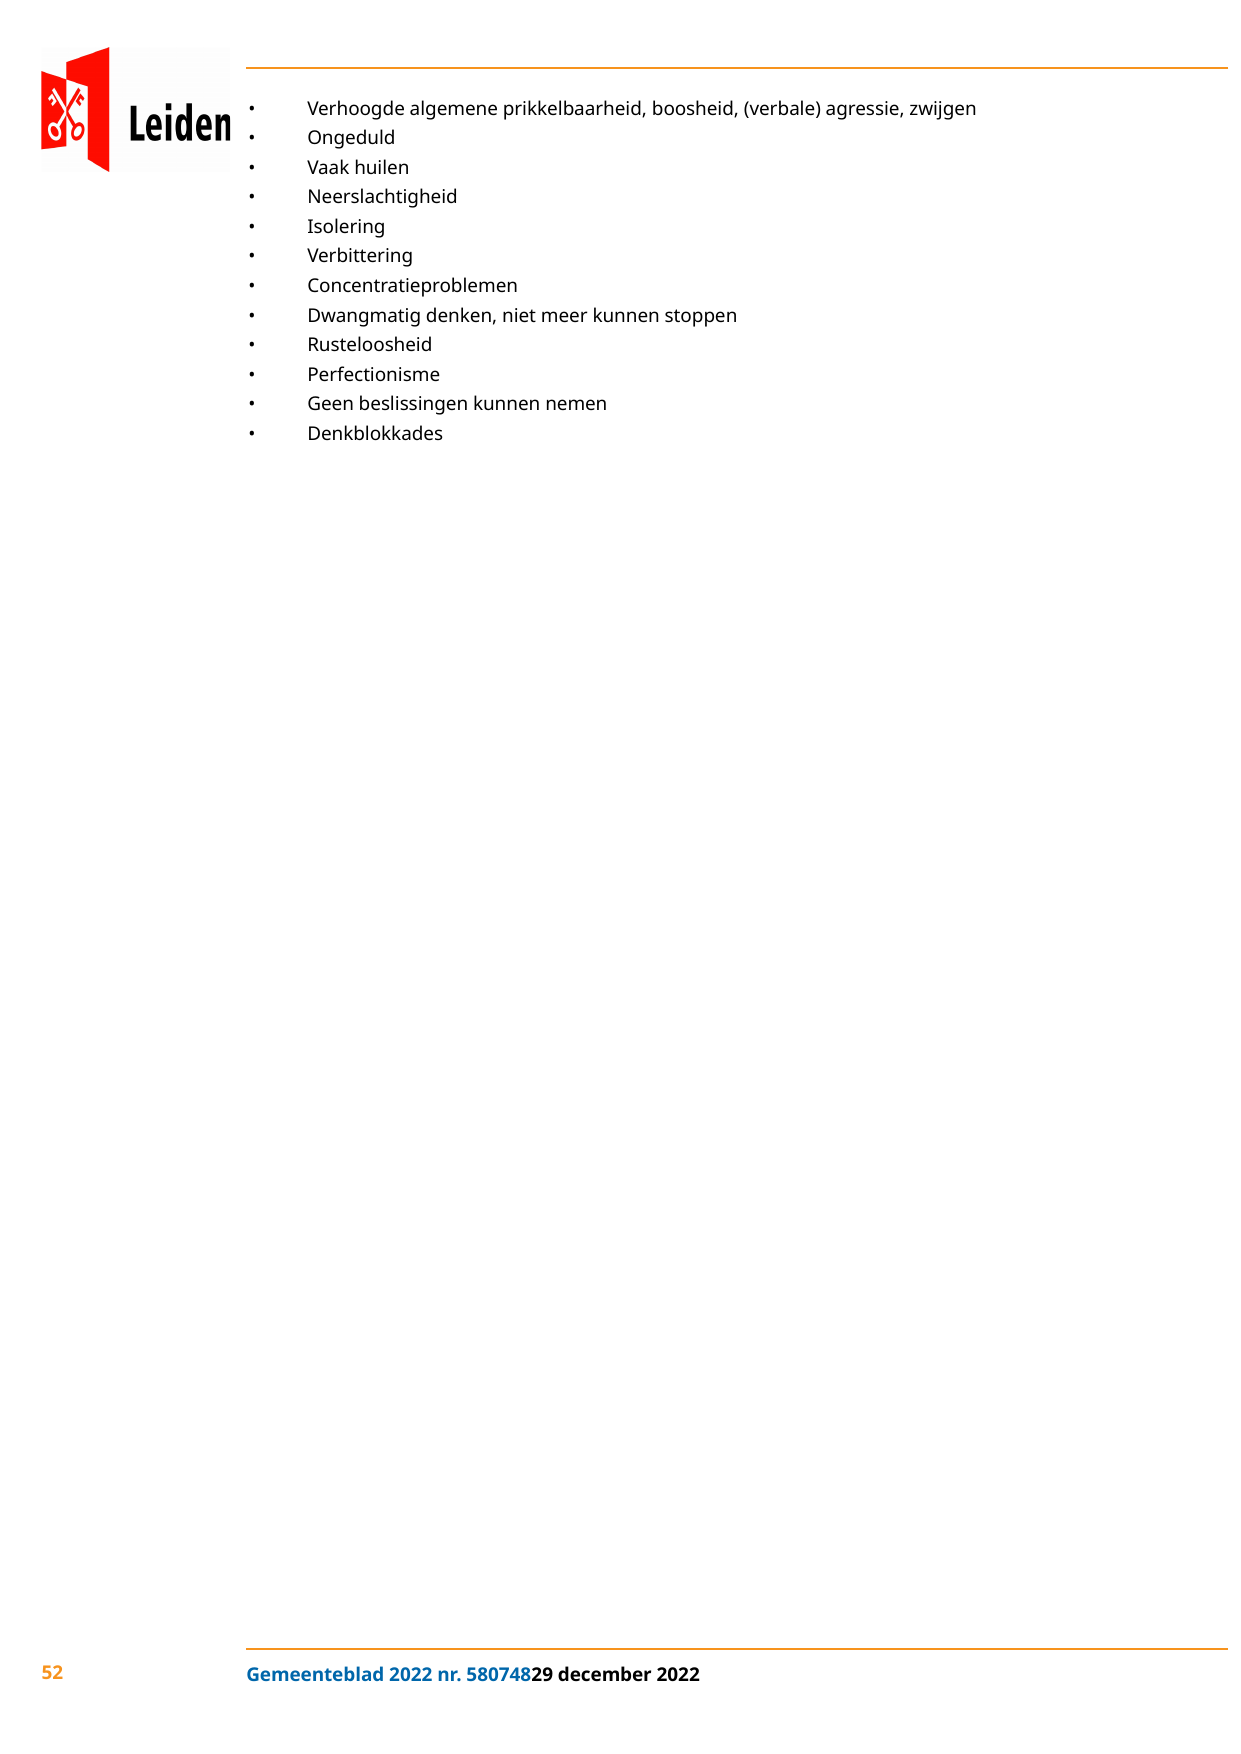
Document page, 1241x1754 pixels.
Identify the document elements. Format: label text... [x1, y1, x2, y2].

list Neerslachtigheid [248, 183, 1152, 209]
picture [41, 47, 231, 172]
list Dwangmatig denken, niet meer kunnen stoppen [248, 302, 1152, 328]
list Concentratieproblemen [248, 272, 1152, 298]
list Verbittering [248, 243, 1152, 268]
list Ongeduld [248, 124, 1152, 150]
list Vaak huilen [248, 154, 1152, 180]
list Isolering [248, 213, 1152, 239]
list Geen beslissingen kunnen nemen [248, 391, 1152, 416]
list Rusteloosheid [248, 331, 1152, 357]
list Perfectionisme [248, 361, 1152, 387]
list Denkblokkades [248, 420, 1152, 446]
list Verhoogde algemene prikkelbaarheid, boosheid, (verbale) agressie, zwijgen [248, 95, 1152, 121]
